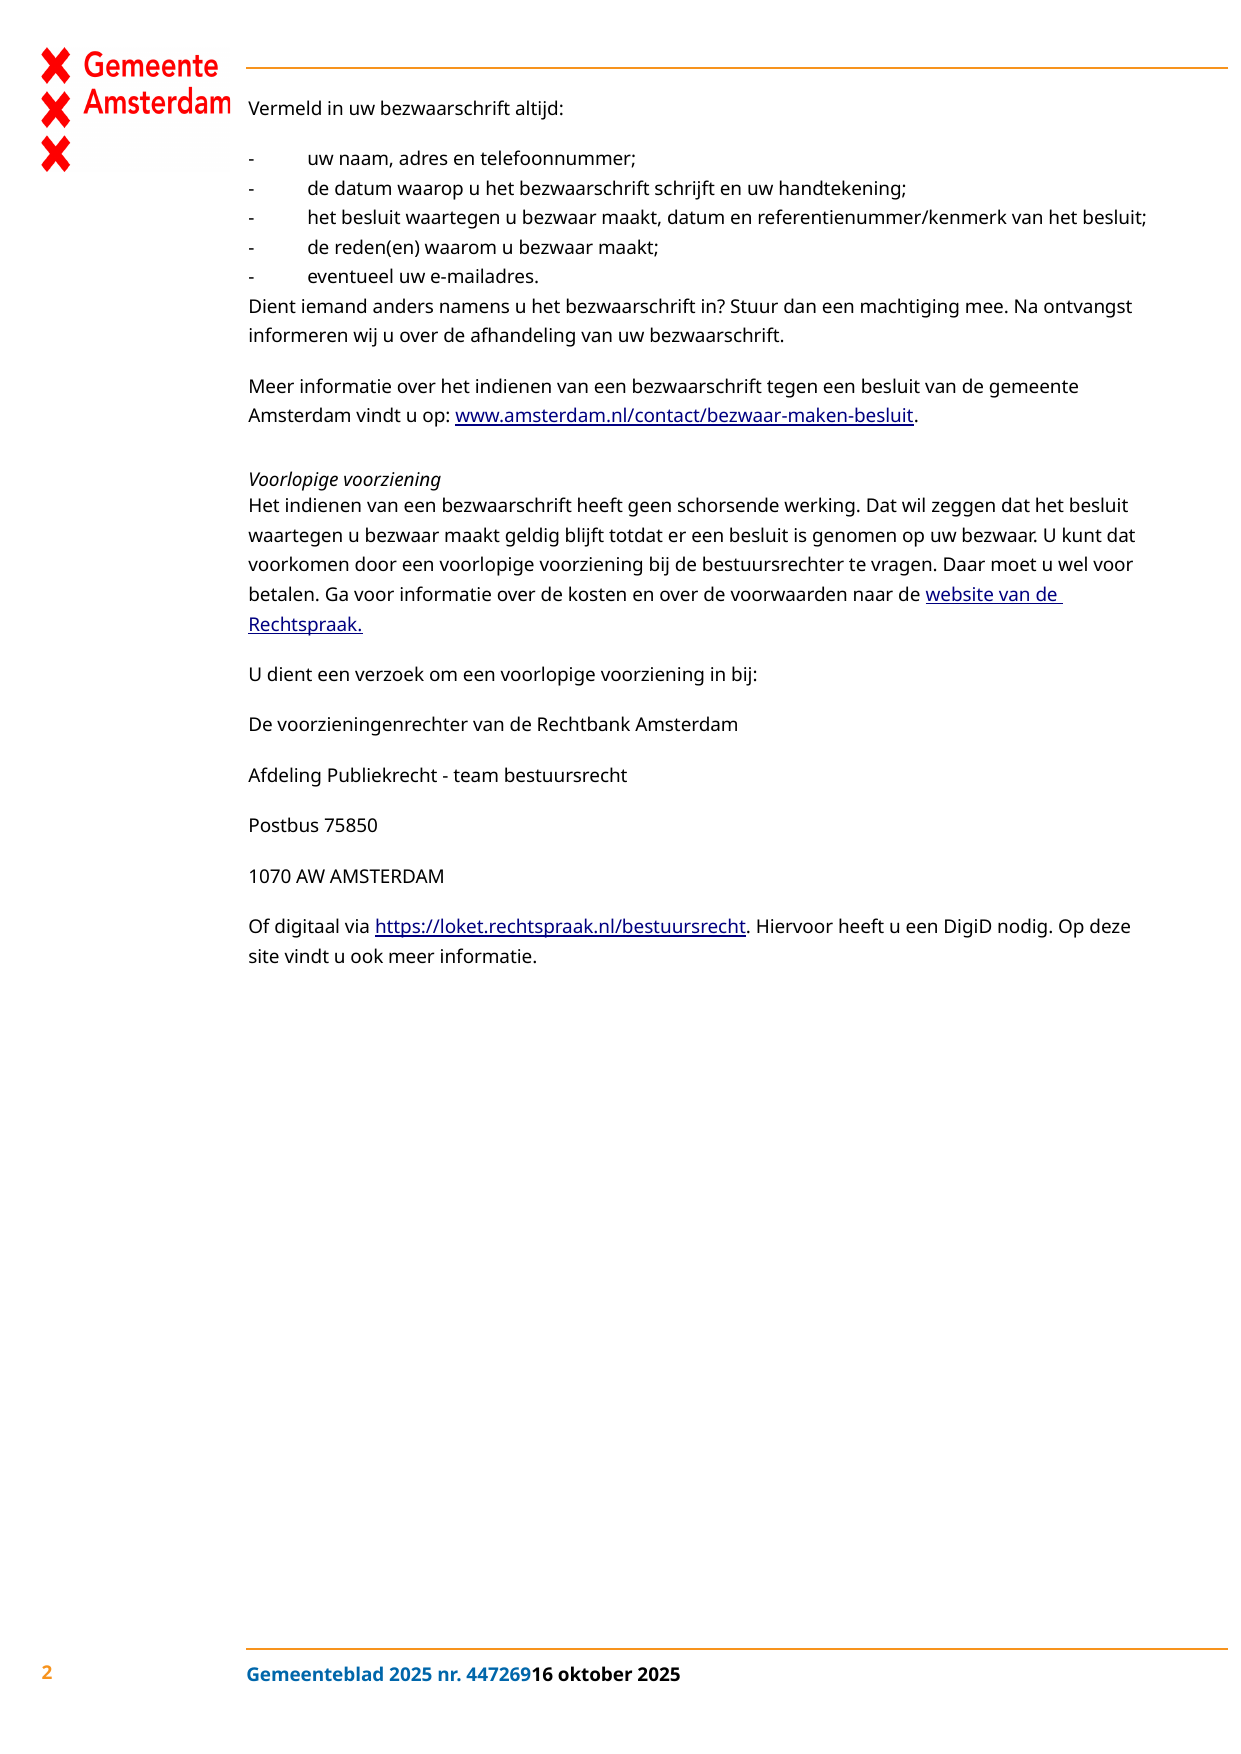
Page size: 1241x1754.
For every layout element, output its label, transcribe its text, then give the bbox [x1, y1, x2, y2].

text Voorlopige voorziening [248, 467, 1152, 492]
list de reden(en) waarom u bezwaar maakt; [248, 234, 1152, 260]
text 1070 AW AMSTERDAM [248, 863, 1152, 888]
text Vermeld in uw bezwaarschrift altijd: [248, 95, 1152, 121]
text Dient iemand anders namens u het bezwaarschrift in? Stuur dan een machtiging mee. Na ontvangst informeren wij u over de afhandeling van uw bezwaarschrift. [248, 293, 1152, 348]
list de datum waarop u het bezwaarschrift schrijft en uw handtekening; [248, 175, 1152, 201]
text De voorzieningenrechter van de Rechtbank Amsterdam [248, 712, 1152, 737]
picture [41, 47, 231, 172]
list eventueel uw e-mailadres. [248, 263, 1152, 289]
text Het indienen van een bezwaarschrift heeft geen schorsende werking. Dat wil zeggen dat het besluit waartegen u bezwaar maakt geldig blijft totdat er een besluit is genomen op uw bezwaar. U kunt dat voorkomen door een voorlopige voorziening bij de bestuursrechter te vragen. Daar moet u wel voor betalen. Ga voor informatie over de kosten en over de voorwaarden naar de website van de Rechtspraak. [248, 492, 1152, 636]
list uw naam, adres en telefoonnummer; [248, 145, 1152, 171]
list het besluit waartegen u bezwaar maakt, datum en referentienummer/kenmerk van het besluit; [248, 204, 1152, 230]
text U dient een verzoek om een voorlopige voorziening in bij: [248, 661, 1152, 687]
text Postbus 75850 [248, 812, 1152, 838]
text Meer informatie over het indienen van een bezwaarschrift tegen een besluit van de gemeente Amsterdam vindt u op: www.amsterdam.nl/contact/bezwaar-maken-besluit. [248, 373, 1152, 428]
text Of digitaal via https://loket.rechtspraak.nl/bestuursrecht. Hiervoor heeft u een DigiD nodig. Op deze site vindt u ook meer informatie. [248, 913, 1152, 968]
text Afdeling Publiekrecht - team bestuursrecht [248, 762, 1152, 788]
